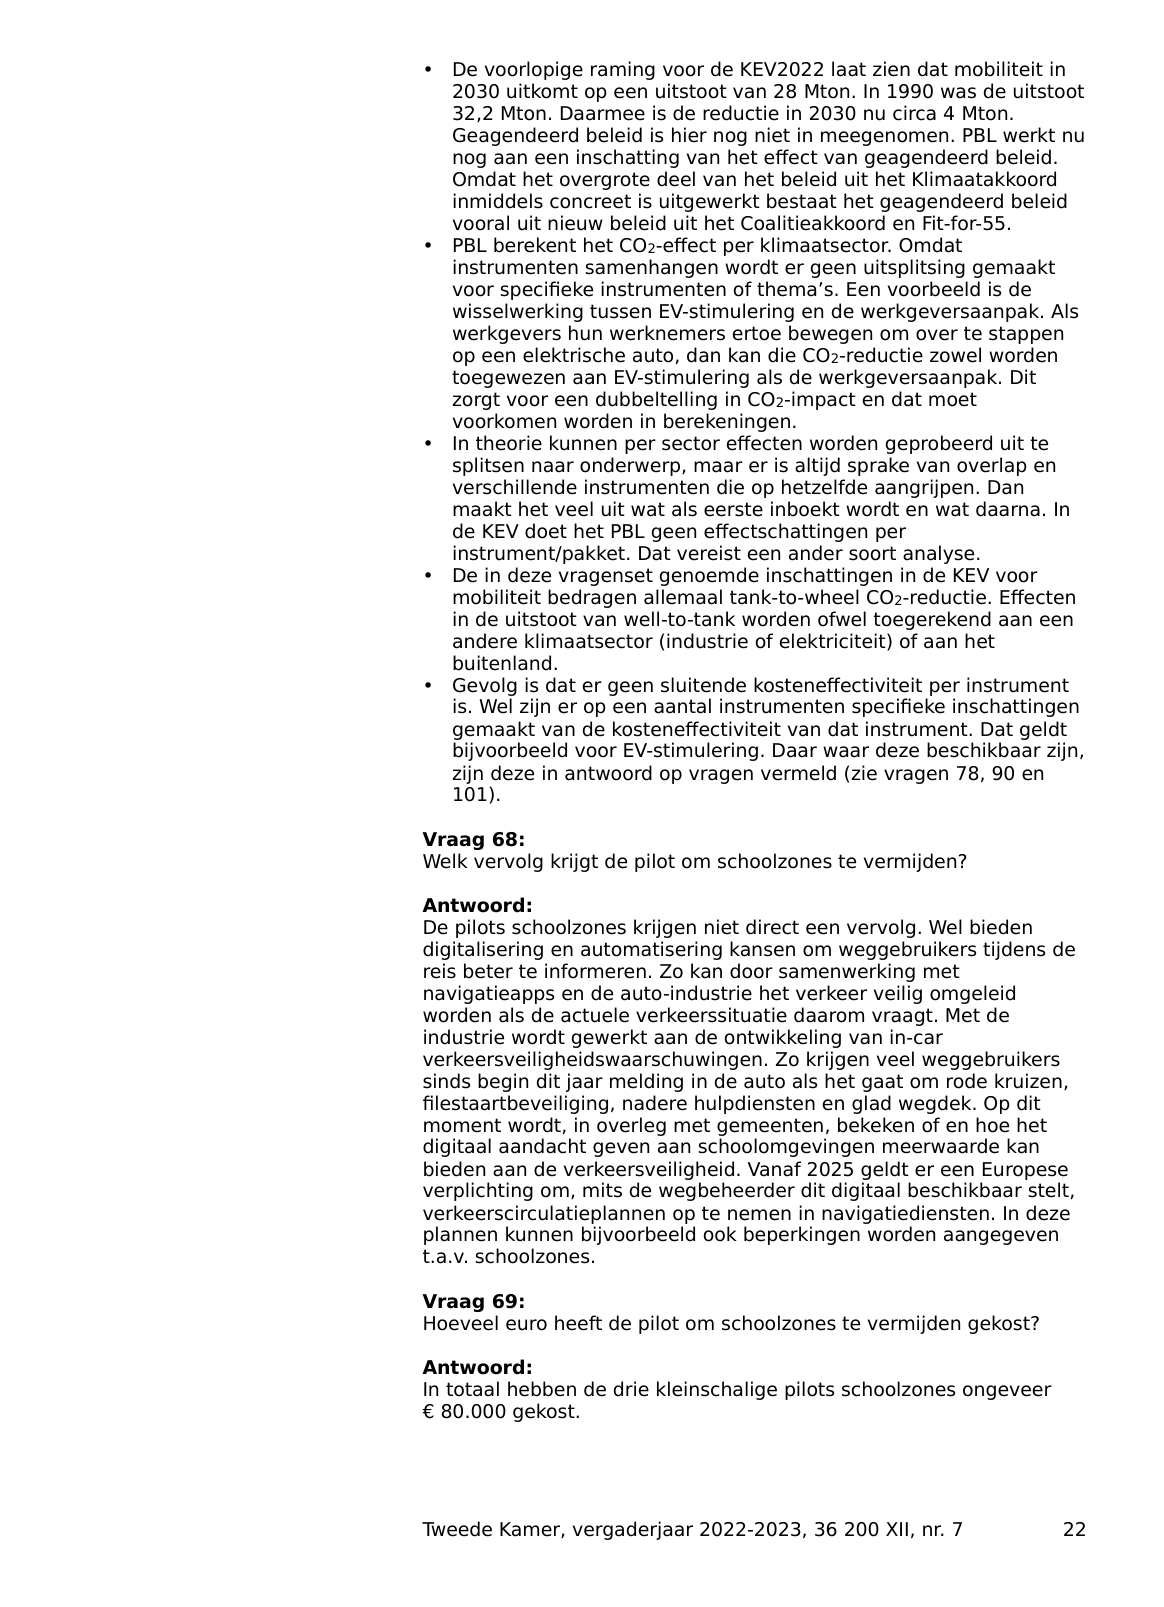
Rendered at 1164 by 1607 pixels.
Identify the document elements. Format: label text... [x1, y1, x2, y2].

subtitle Antwoord: [422, 895, 1087, 917]
text • In theorie kunnen per sector effecten worden geprobeerd uit te splitsen naar onderwerp, maar er is altijd sprake van overlap en verschillende instrumenten die op hetzelfde aangrijpen. Dan maakt het veel uit wat als eerste inboekt wordt en wat daarna. In de KEV doet het PBL geen effectschattingen per instrument/pakket. Dat vereist een ander soort analyse. [422, 433, 1087, 564]
subtitle Antwoord: [422, 1357, 1087, 1379]
subtitle Vraag 68: [422, 828, 1087, 851]
text • De voorlopige raming voor de KEV2022 laat zien dat mobiliteit in 2030 uitkomt op een uitstoot van 28 Mton. In 1990 was de uitstoot 32,2 Mton. Daarmee is de reductie in 2030 nu circa 4 Mton. Geagendeerd beleid is hier nog niet in meegenomen. PBL werkt nu nog aan een inschatting van het effect van geagendeerd beleid. Omdat het overgrote deel van het beleid uit het Klimaatakkoord inmiddels concreet is uitgewerkt bestaat het geagendeerd beleid vooral uit nieuw beleid uit het Coalitieakkoord en Fit-for-55. [422, 59, 1087, 235]
text • PBL berekent het CO2-effect per klimaatsector. Omdat instrumenten samenhangen wordt er geen uitsplitsing gemaakt voor specifieke instrumenten of thema’s. Een voorbeeld is de wisselwerking tussen EV-stimulering en de werkgeversaanpak. Als werkgevers hun werknemers ertoe bewegen om over te stappen op een elektrische auto, dan kan die CO2-reductie zowel worden toegewezen aan EV-stimulering als de werkgeversaanpak. Dit zorgt voor een dubbeltelling in CO2-impact en dat moet voorkomen worden in berekeningen. [422, 235, 1087, 433]
text • De in deze vragenset genoemde inschattingen in de KEV voor mobiliteit bedragen allemaal tank-to-wheel CO2-reductie. Effecten in de uitstoot van well-to-tank worden ofwel toegerekend aan een andere klimaatsector (industrie of elektriciteit) of aan het buitenland. [422, 564, 1087, 674]
text De pilots schoolzones krijgen niet direct een vervolg. Wel bieden digitalisering en automatisering kansen om weggebruikers tijdens de reis beter te informeren. Zo kan door samenwerking met navigatieapps en de auto-industrie het verkeer veilig omgeleid worden als de actuele verkeerssituatie daarom vraagt. Met de industrie wordt gewerkt aan de ontwikkeling van in-car verkeersveiligheidswaarschuwingen. Zo krijgen veel weggebruikers sinds begin dit jaar melding in de auto als het gaat om rode kruizen, filestaartbeveiliging, nadere hulpdiensten en glad wegdek. Op dit moment wordt, in overleg met gemeenten, bekeken of en hoe het digitaal aandacht geven aan schoolomgevingen meerwaarde kan bieden aan de verkeersveiligheid. Vanaf 2025 geldt er een Europese verplichting om, mits de wegbeheerder dit digitaal beschikbaar stelt, verkeerscirculatieplannen op te nemen in navigatiediensten. In deze plannen kunnen bijvoorbeeld ook beperkingen worden aangegeven t.a.v. schoolzones. [422, 917, 1087, 1268]
text Welk vervolg krijgt de pilot om schoolzones te vermijden? [422, 851, 1087, 872]
text • Gevolg is dat er geen sluitende kosteneffectiviteit per instrument is. Wel zijn er op een aantal instrumenten specifieke inschattingen gemaakt van de kosteneffectiviteit van dat instrument. Dat geldt bijvoorbeeld voor EV-stimulering. Daar waar deze beschikbaar zijn, zijn deze in antwoord op vragen vermeld (zie vragen 78, 90 en 101). [422, 674, 1087, 806]
text Hoeveel euro heeft de pilot om schoolzones te vermijden gekost? [422, 1312, 1087, 1334]
subtitle Vraag 69: [422, 1291, 1087, 1312]
text In totaal hebben de drie kleinschalige pilots schoolzones ongeveer € 80.000 gekost. [422, 1379, 1087, 1423]
